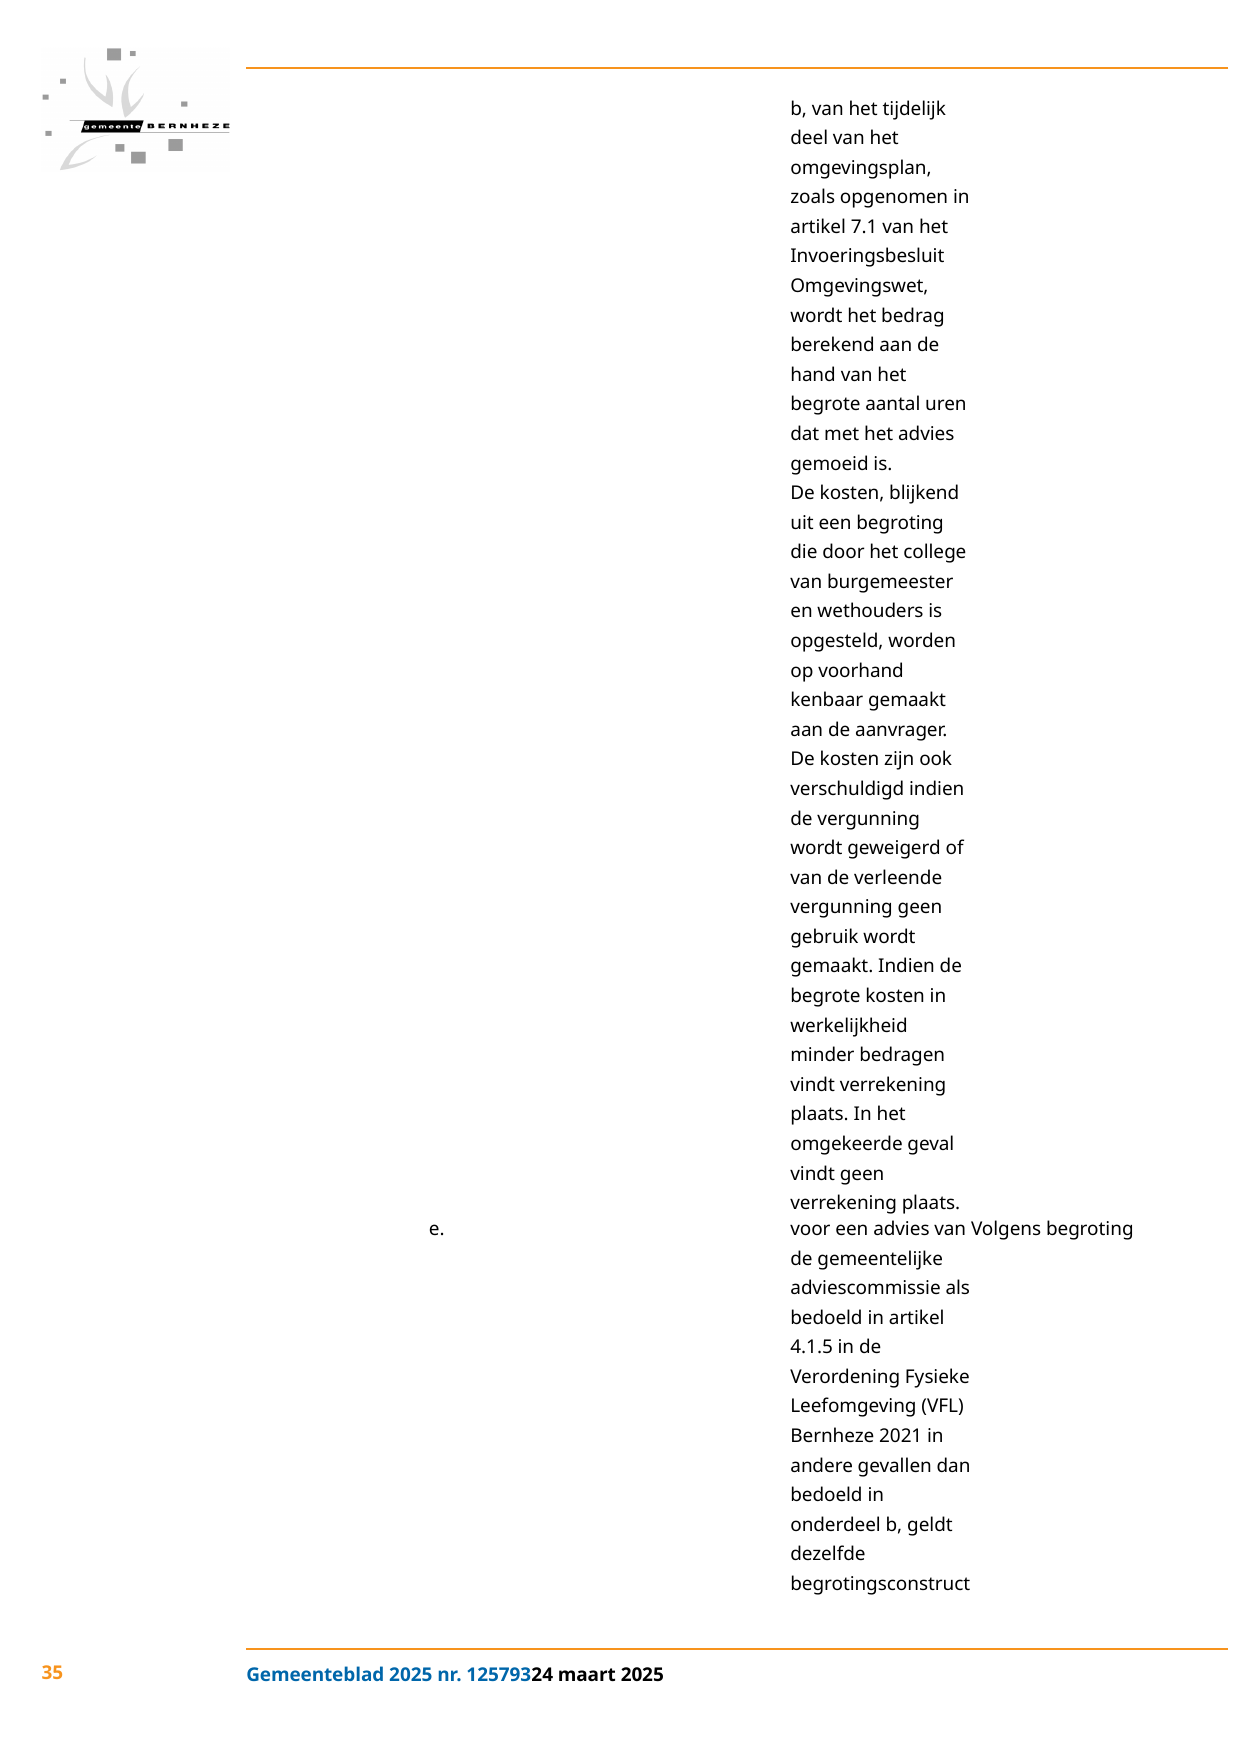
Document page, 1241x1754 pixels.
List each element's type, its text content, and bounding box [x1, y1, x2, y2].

table_cell [248, 95, 429, 1215]
table_cell [971, 95, 1152, 1215]
table_cell [429, 95, 790, 1215]
picture [41, 47, 231, 172]
table_cell e. [429, 1215, 790, 1596]
table_cell voor een advies van de gemeentelijke adviescommissie als bedoeld in artikel 4.1.5 in de Verordening Fysieke Leefomgeving (VFL) Bernheze 2021 in andere gevallen dan bedoeld in onderdeel b, geldt dezelfde begrotingsconstruct [790, 1215, 971, 1596]
table_cell b, van het tijdelijk deel van het omgevingsplan, zoals opgenomen in artikel 7.1 van het Invoeringsbesluit Omgevingswet, wordt het bedrag berekend aan de hand van het begrote aantal uren dat met het advies gemoeid is. De kosten, blijkend uit een begroting die door het college van burgemeester en wethouders is opgesteld, worden op voorhand kenbaar gemaakt aan de aanvrager. De kosten zijn ook verschuldigd indien de vergunning wordt geweigerd of van de verleende vergunning geen gebruik wordt gemaakt. Indien de begrote kosten in werkelijkheid minder bedragen vindt verrekening plaats. In het omgekeerde geval vindt geen verrekening plaats. [790, 95, 971, 1215]
table_cell [248, 1215, 429, 1596]
table_cell Volgens begroting [971, 1215, 1152, 1596]
